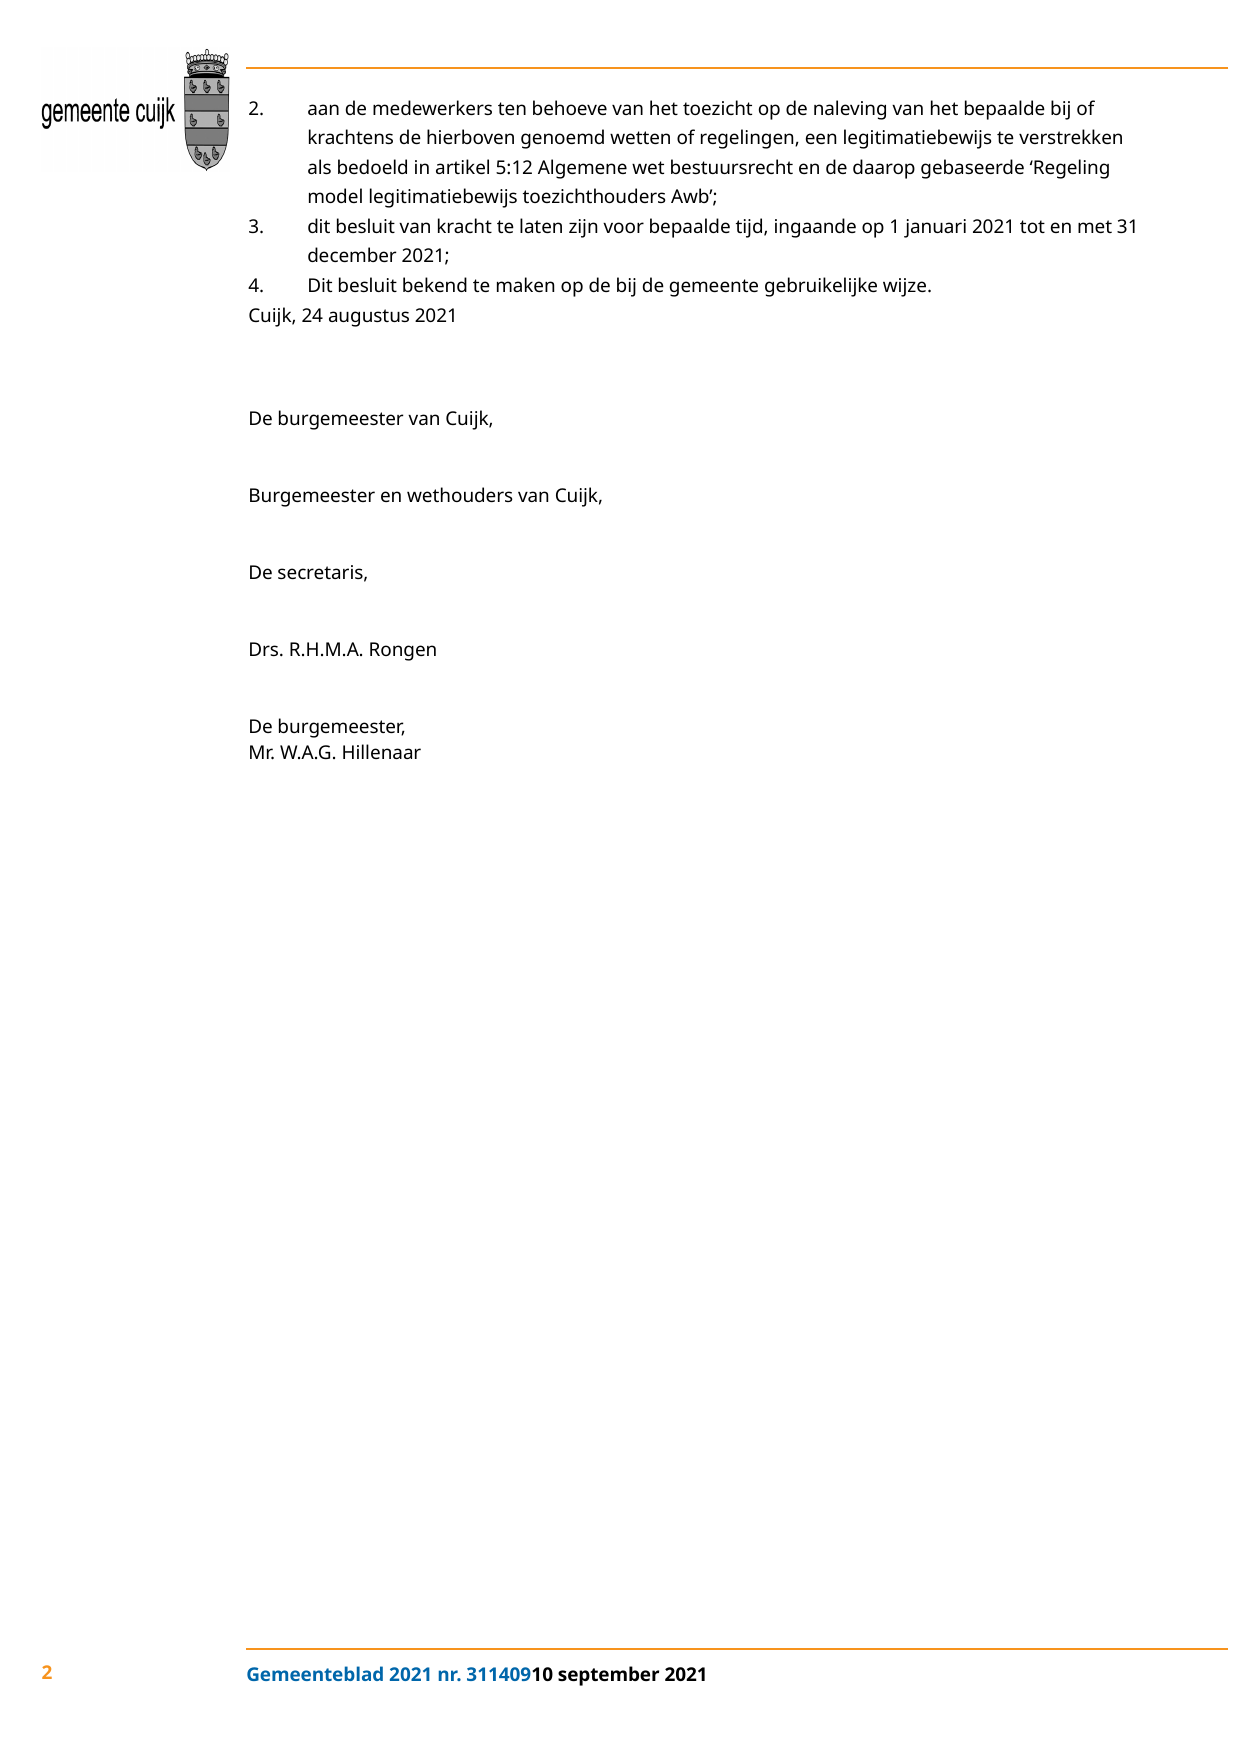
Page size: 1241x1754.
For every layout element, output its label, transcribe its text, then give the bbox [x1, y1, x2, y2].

text De secretaris, [248, 559, 1152, 585]
list aan de medewerkers ten behoeve van het toezicht op de naleving van het bepaalde bij of krachtens de hierboven genoemd wetten of regelingen, een legitimatiebewijs te verstrekken als bedoeld in artikel 5:12 Algemene wet bestuursrecht en de daarop gebaseerde ‘Regeling model legitimatiebewijs toezichthouders Awb’; [248, 95, 1152, 209]
list dit besluit van kracht te laten zijn voor bepaalde tijd, ingaande op 1 januari 2021 tot en met 31 december 2021; [248, 213, 1152, 268]
picture [41, 47, 231, 172]
text Mr. W.A.G. Hillenaar [248, 739, 1152, 765]
list Dit besluit bekend te maken op de bij de gemeente gebruikelijke wijze. [248, 272, 1152, 298]
text Burgemeester en wethouders van Cuijk, [248, 482, 1152, 508]
text De burgemeester van Cuijk, [248, 405, 1152, 431]
text Cuijk, 24 augustus 2021 [248, 302, 1152, 328]
text Drs. R.H.M.A. Rongen [248, 636, 1152, 662]
text De burgemeester, [248, 713, 1152, 739]
